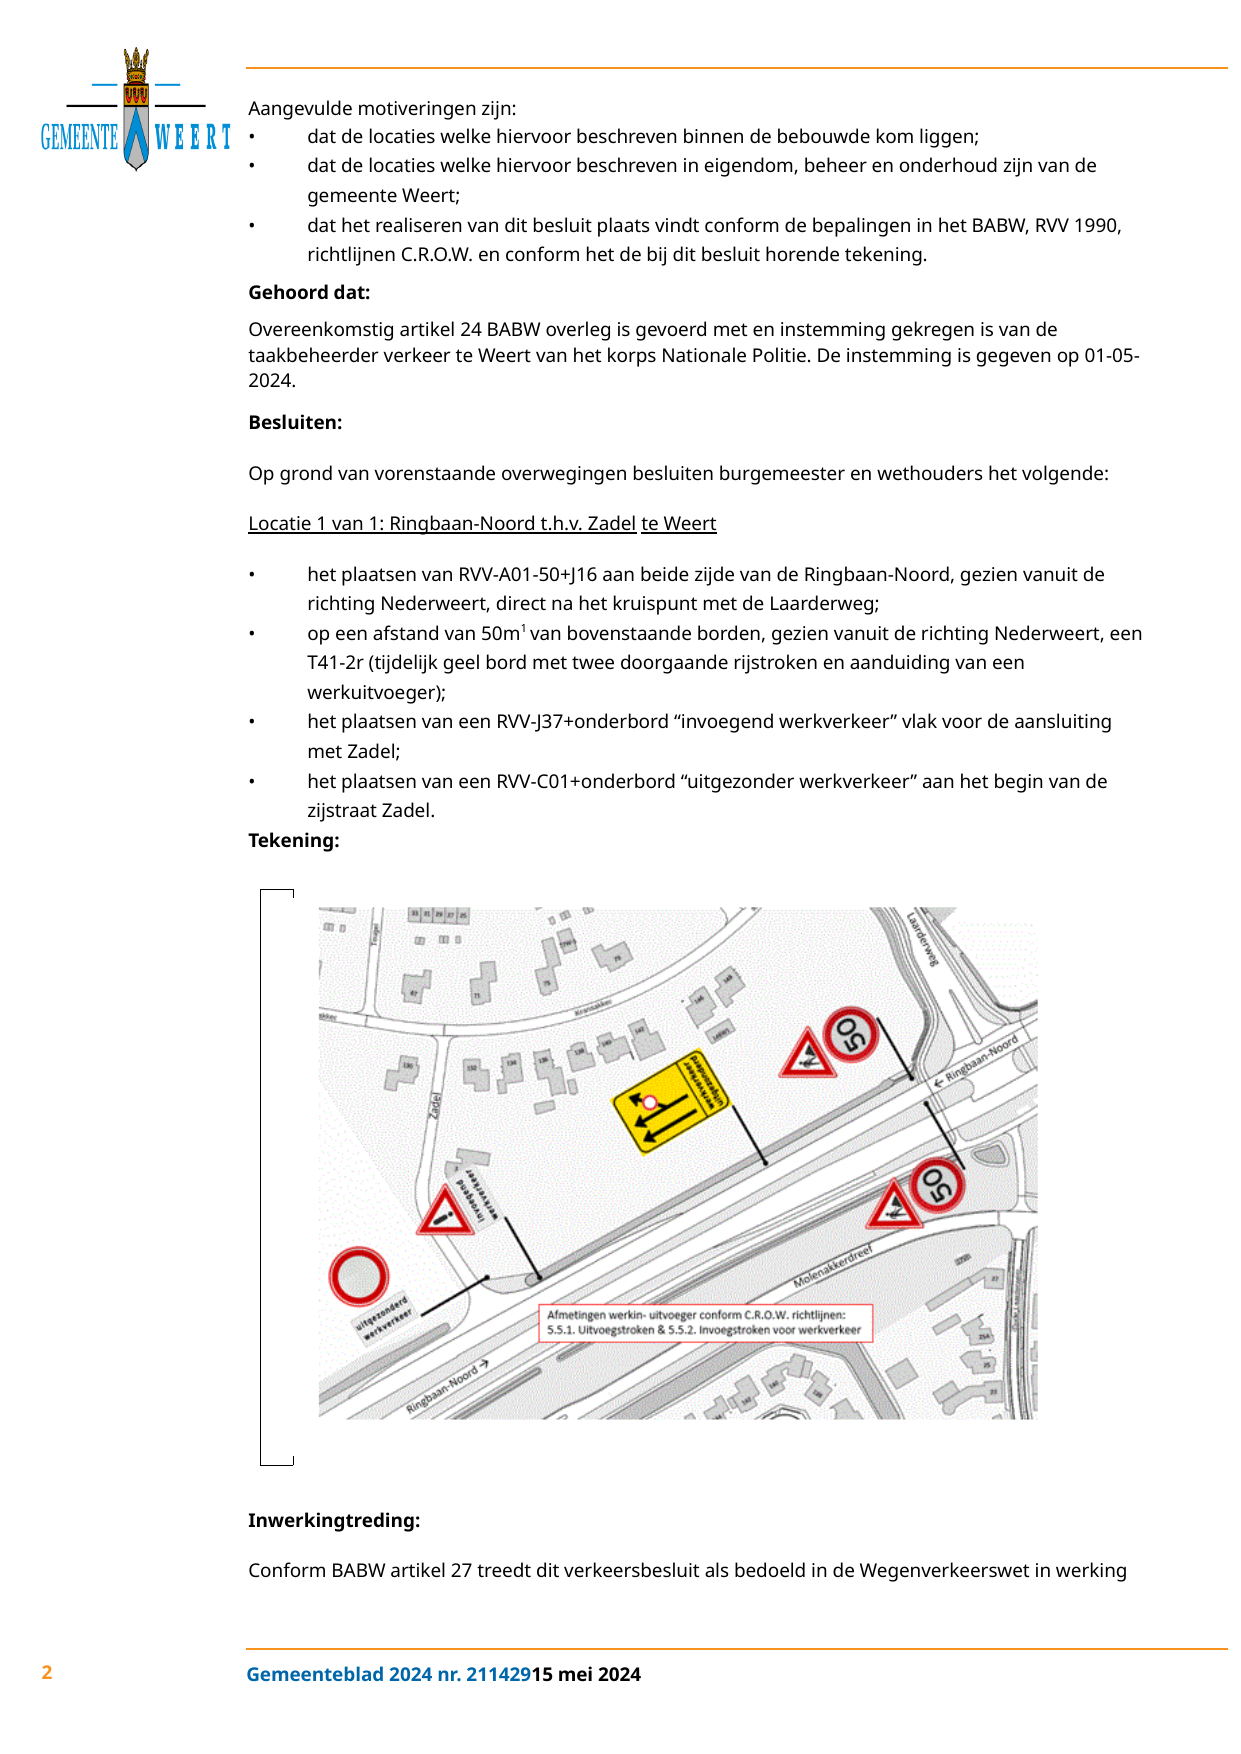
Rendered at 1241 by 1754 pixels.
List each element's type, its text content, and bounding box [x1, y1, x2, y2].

text Inwerkingtreding: [248, 1507, 1152, 1533]
list dat de locaties welke hiervoor beschreven binnen de bebouwde kom liggen; [248, 123, 1152, 149]
text Overeenkomstig artikel 24 BABW overleg is gevoerd met en instemming gekregen is van de taakbeheerder verkeer te Weert van het korps Nationale Politie. De instemming is gegeven op 01-05-2024. [248, 316, 1152, 393]
text Besluiten: [248, 409, 1152, 435]
text Gehoord dat: [248, 279, 1152, 305]
picture [268, 898, 1154, 1456]
picture [41, 47, 231, 172]
text Aangevulde motiveringen zijn: [248, 95, 1152, 121]
list het plaatsen van een RVV-J37+onderbord “invoegend werkverkeer” vlak voor de aansluiting met Zadel; [248, 709, 1152, 764]
text Locatie 1 van 1: Ringbaan-Noord t.h.v. Zadel te Weert [248, 510, 1152, 536]
list het plaatsen van RVV-A01-50+J16 aan beide zijde van de Ringbaan-Noord, gezien vanuit de richting Nederweert, direct na het kruispunt met de Laarderweg; [248, 561, 1152, 616]
text Conform BABW artikel 27 treedt dit verkeersbesluit als bedoeld in de Wegenverkeerswet in werking [248, 1557, 1152, 1583]
list dat het realiseren van dit besluit plaats vindt conform de bepalingen in het BABW, RVV 1990, richtlijnen C.R.O.W. en conform het de bij dit besluit horende tekening. [248, 212, 1152, 267]
list het plaatsen van een RVV-C01+onderbord “uitgezonder werkverkeer” aan het begin van de zijstraat Zadel. [248, 768, 1152, 823]
list op een afstand van 50m1 van bovenstaande borden, gezien vanuit de richting Nederweert, een T41-2r (tijdelijk geel bord met twee doorgaande rijstroken en aanduiding van een werkuitvoeger); [248, 620, 1152, 705]
text Tekening: [248, 827, 1152, 853]
list dat de locaties welke hiervoor beschreven in eigendom, beheer en onderhoud zijn van de gemeente Weert; [248, 153, 1152, 208]
text Op grond van vorenstaande overwegingen besluiten burgemeester en wethouders het volgende: [248, 460, 1152, 486]
